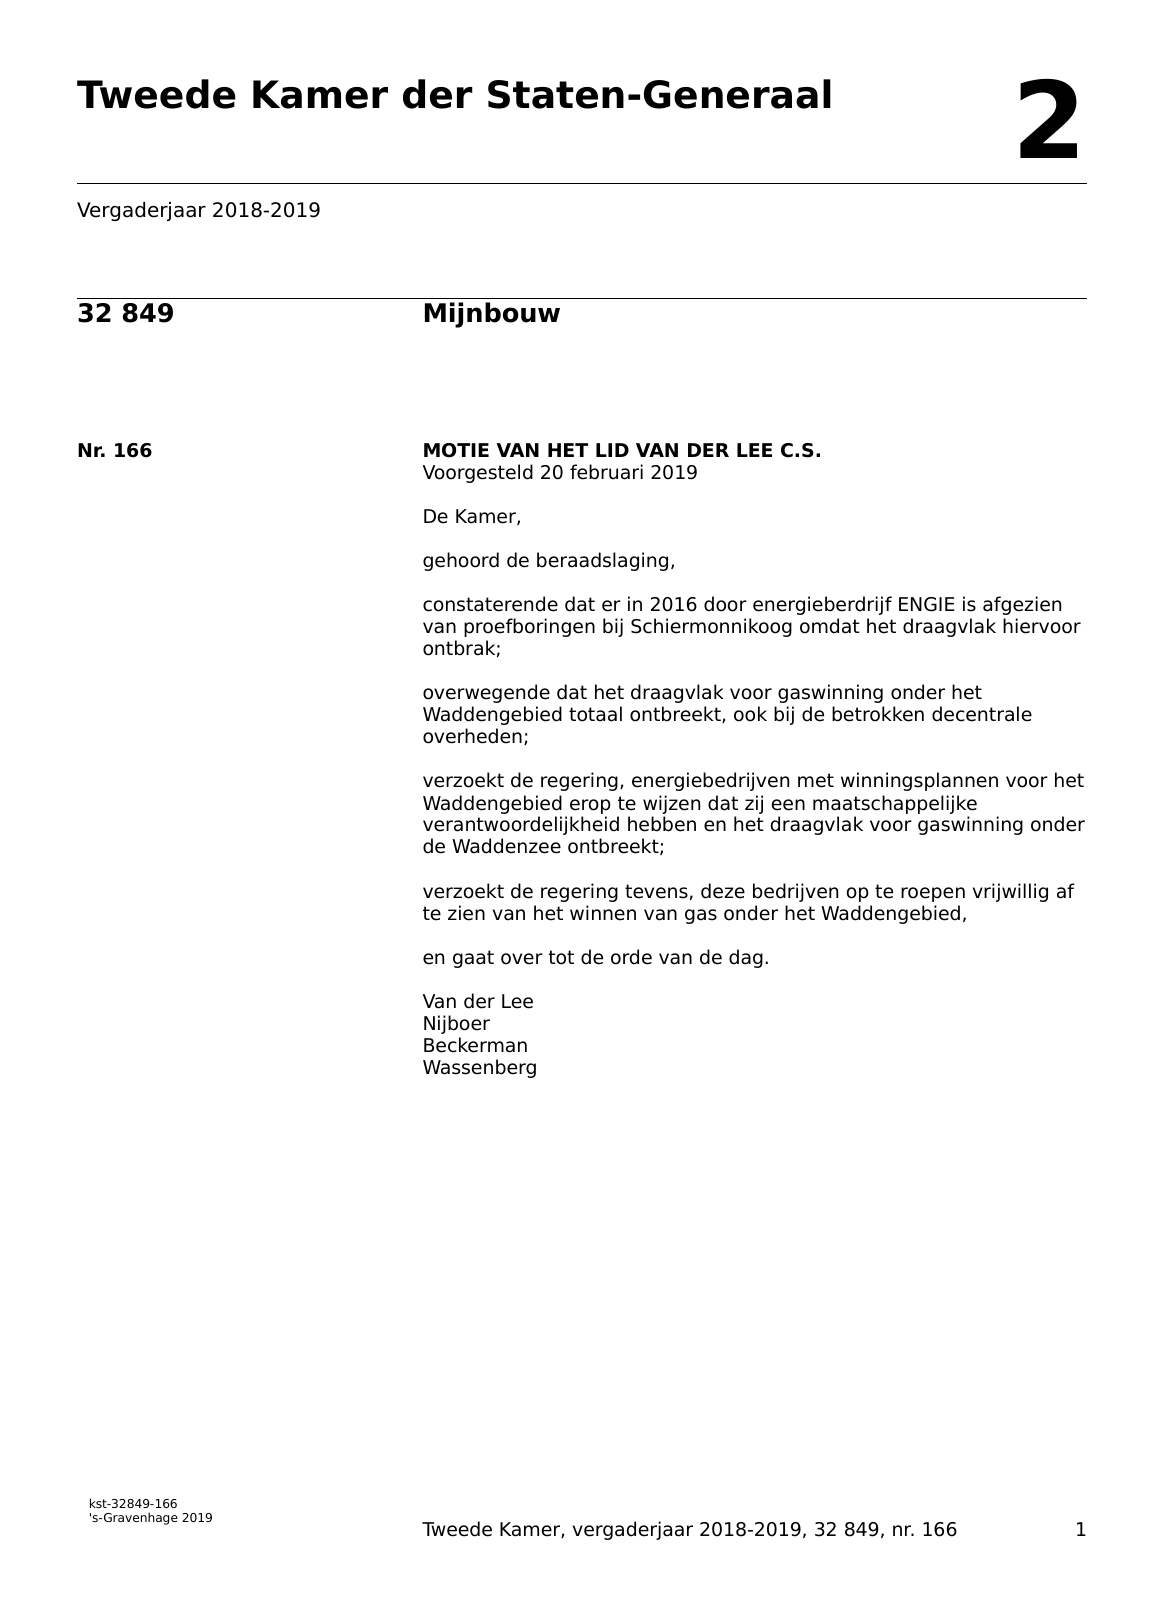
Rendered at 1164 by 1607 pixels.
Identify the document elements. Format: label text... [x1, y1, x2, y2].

text overwegende dat het draagvlak voor gaswinning onder het Waddengebied totaal ontbreekt, ook bij de betrokken decentrale overheden; [422, 682, 1087, 748]
text 's-Gravenhage 2019 [88, 1511, 323, 1525]
text De Kamer, [422, 506, 1087, 528]
table_header Tweede Kamer der Staten-Generaal [77, 59, 886, 183]
table_cell Vergaderjaar 2018-2019 [77, 184, 1087, 298]
text Voorgesteld 20 februari 2019 [422, 462, 1087, 484]
text Nijboer [422, 1013, 1087, 1035]
text Beckerman [422, 1035, 1087, 1057]
text Wassenberg [422, 1057, 1087, 1079]
text kst-32849-166 [88, 1497, 323, 1511]
text en gaat over tot de orde van de dag. [422, 947, 1087, 969]
text verzoekt de regering tevens, deze bedrijven op te roepen vrijwillig af te zien van het winnen van gas onder het Waddengebied, [422, 881, 1087, 924]
table_header 2 [886, 59, 1087, 183]
text verzoekt de regering, energiebedrijven met winningsplannen voor het Waddengebied erop te wijzen dat zij een maatschappelijke verantwoordelijkheid hebben en het draagvlak voor gaswinning onder de Waddenzee ontbreekt; [422, 770, 1087, 858]
text Van der Lee [422, 991, 1087, 1013]
text constaterende dat er in 2016 door energieberdrijf ENGIE is afgezien van proefboringen bij Schiermonnikoog omdat het draagvlak hiervoor ontbrak; [422, 594, 1087, 660]
subtitle Nr. 166 MOTIE VAN HET LID VAN DER LEE C.S. [77, 440, 1087, 462]
text gehoord de beraadslaging, [422, 550, 1087, 572]
subtitle 32 849 Mijnbouw [77, 299, 1087, 329]
